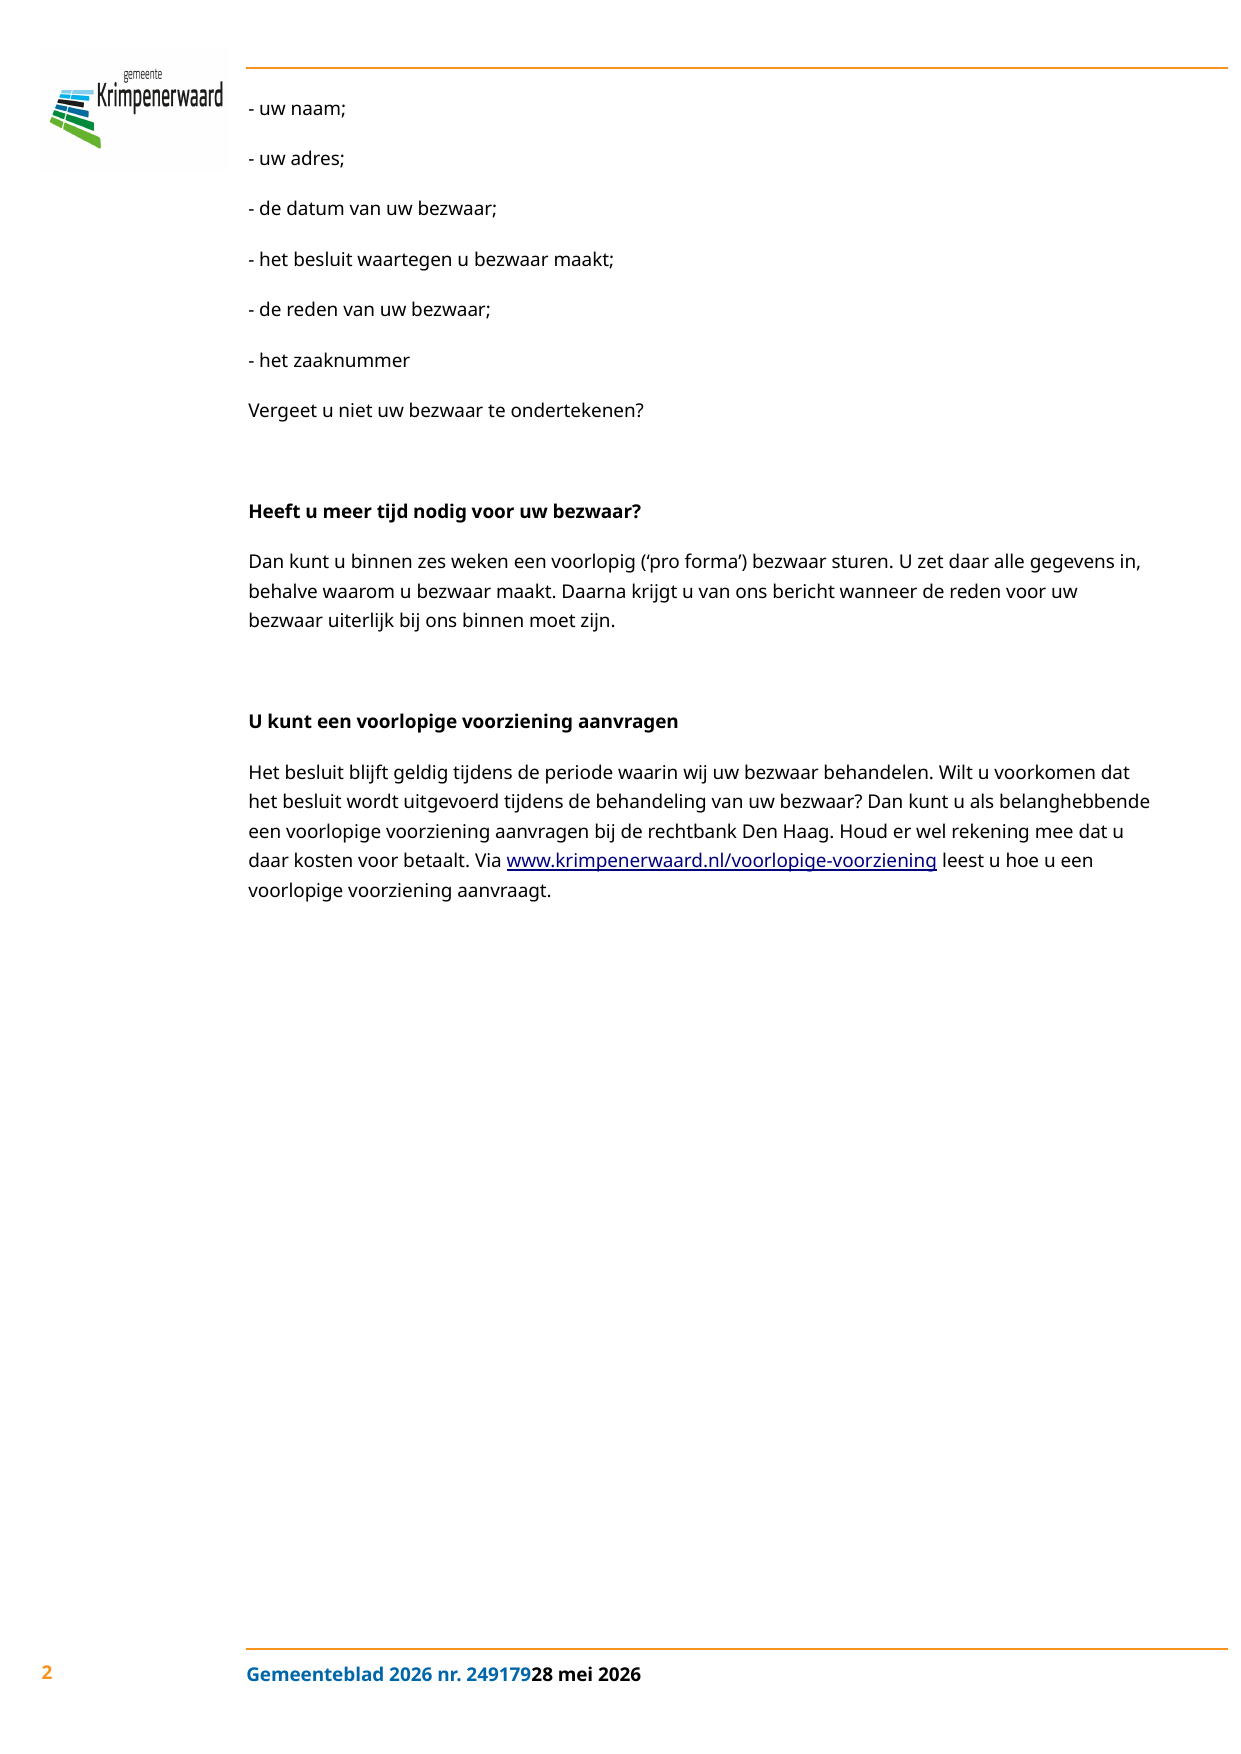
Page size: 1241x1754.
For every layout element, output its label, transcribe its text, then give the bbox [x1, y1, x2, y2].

text - uw adres; [248, 145, 1152, 171]
text Het besluit blijft geldig tijdens de periode waarin wij uw bezwaar behandelen. Wilt u voorkomen dat het besluit wordt uitgevoerd tijdens de behandeling van uw bezwaar? Dan kunt u als belanghebbende een voorlopige voorziening aanvragen bij de rechtbank Den Haag. Houd er wel rekening mee dat u daar kosten voor betaalt. Via www.krimpenerwaard.nl/voorlopige-voorziening leest u hoe u een voorlopige voorziening aanvraagt. [248, 759, 1152, 903]
text Heeft u meer tijd nodig voor uw bezwaar? [248, 498, 1152, 524]
text - het zaaknummer [248, 347, 1152, 373]
text Vergeet u niet uw bezwaar te ondertekenen? [248, 397, 1152, 423]
text - het besluit waartegen u bezwaar maakt; [248, 246, 1152, 272]
text - uw naam; [248, 95, 1152, 121]
picture [41, 47, 231, 172]
text U kunt een voorlopige voorziening aanvragen [248, 708, 1152, 734]
text - de reden van uw bezwaar; [248, 296, 1152, 322]
text Dan kunt u binnen zes weken een voorlopig (‘pro forma’) bezwaar sturen. U zet daar alle gegevens in, behalve waarom u bezwaar maakt. Daarna krijgt u van ons bericht wanneer de reden voor uw bezwaar uiterlijk bij ons binnen moet zijn. [248, 548, 1152, 633]
text - de datum van uw bezwaar; [248, 196, 1152, 221]
